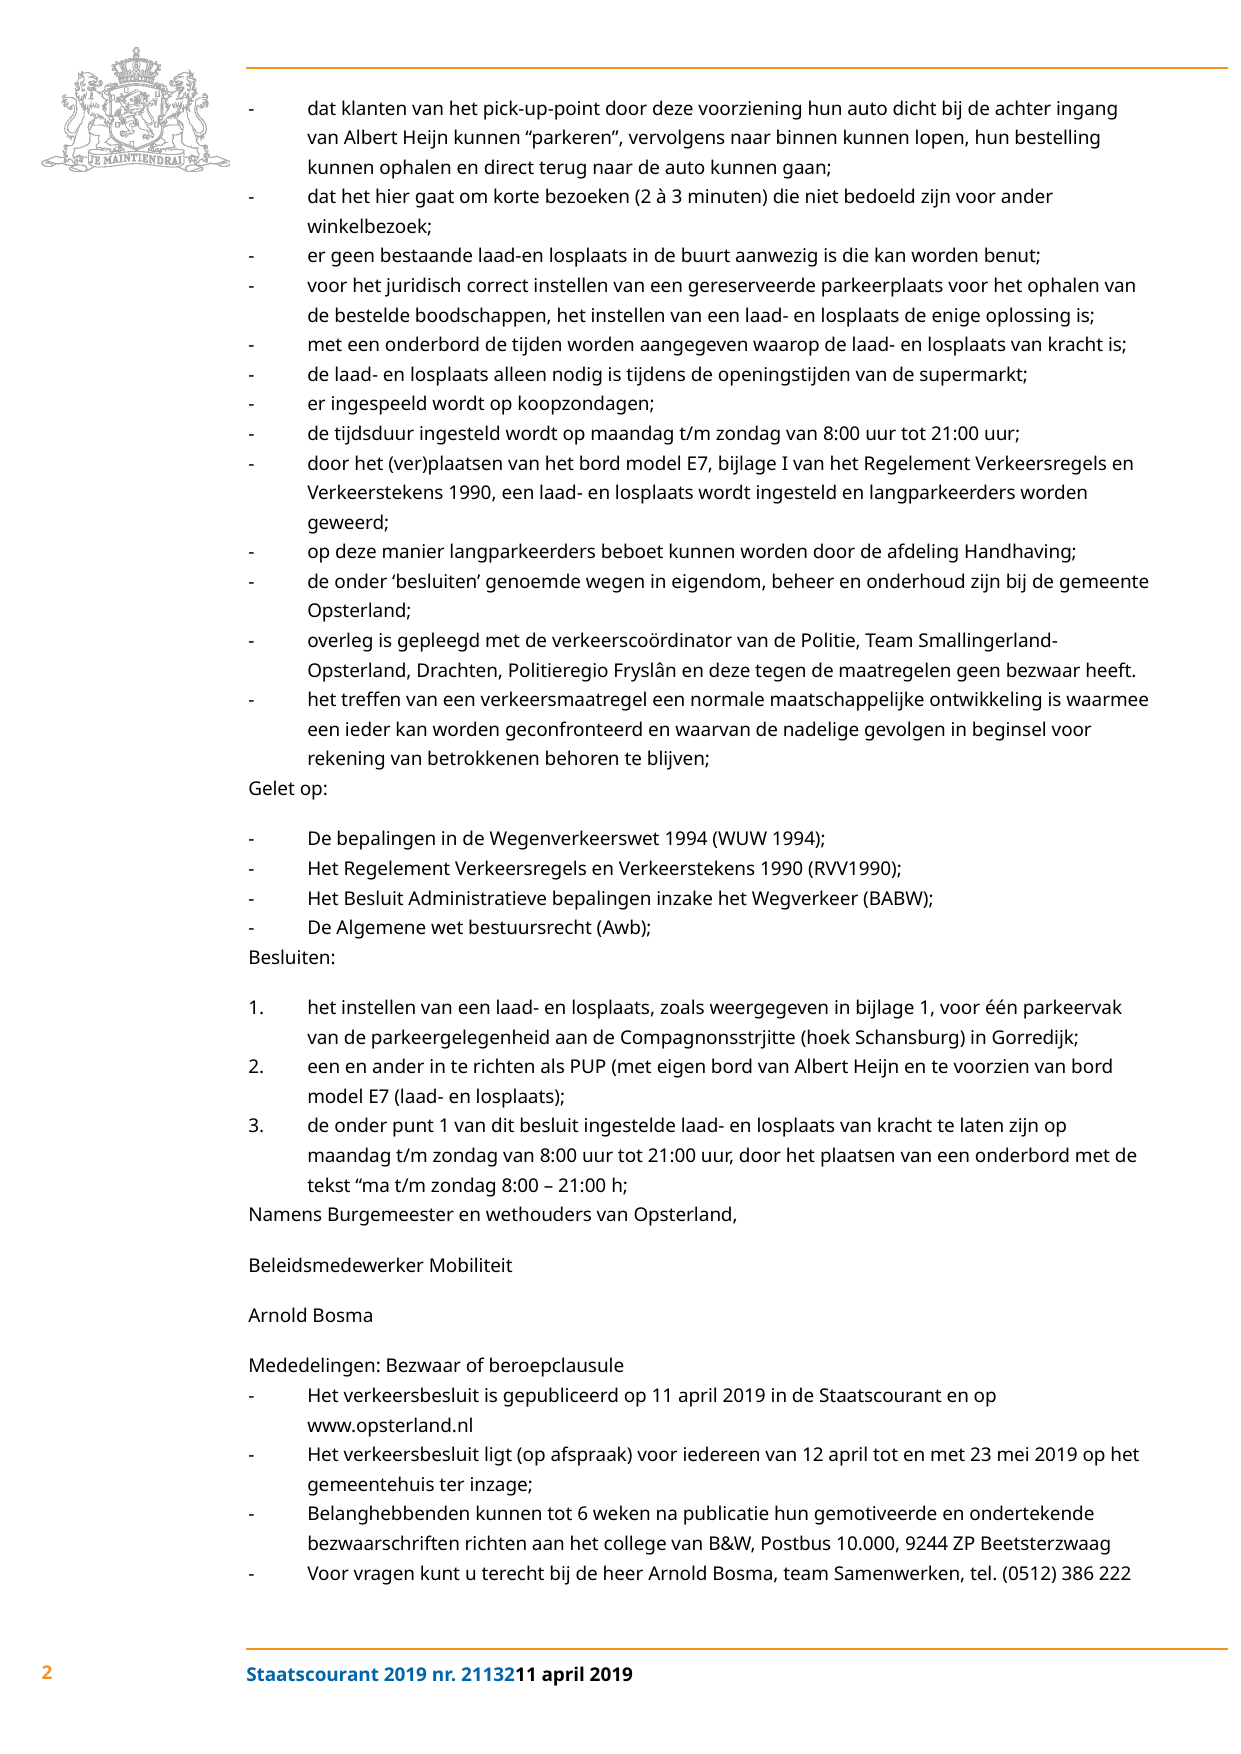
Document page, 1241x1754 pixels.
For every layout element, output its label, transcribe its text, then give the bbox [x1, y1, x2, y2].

list de tijdsduur ingesteld wordt op maandag t/m zondag van 8:00 uur tot 21:00 uur; [248, 420, 1152, 446]
list de laad- en losplaats alleen nodig is tijdens de openingstijden van de supermarkt; [248, 361, 1152, 387]
list dat het hier gaat om korte bezoeken (2 à 3 minuten) die niet bedoeld zijn voor ander winkelbezoek; [248, 183, 1152, 239]
list Het Regelement Verkeersregels en Verkeerstekens 1990 (RVV1990); [248, 855, 1152, 881]
list De Algemene wet bestuursrecht (Awb); [248, 914, 1152, 940]
list Het verkeersbesluit is gepubliceerd op 11 april 2019 in de Staatscourant en op www.opsterland.nl [248, 1382, 1152, 1438]
text Arnold Bosma [248, 1302, 1152, 1328]
list door het (ver)plaatsen van het bord model E7, bijlage I van het Regelement Verkeersregels en Verkeerstekens 1990, een laad- en losplaats wordt ingesteld en langparkeerders worden geweerd; [248, 450, 1152, 535]
list overleg is gepleegd met de verkeerscoördinator van de Politie, Team Smallingerland- Opsterland, Drachten, Politieregio Fryslân en deze tegen de maatregelen geen bezwaar heeft. [248, 627, 1152, 683]
list Belanghebbenden kunnen tot 6 weken na publicatie hun gemotiveerde en ondertekende bezwaarschriften richten aan het college van B&W, Postbus 10.000, 9244 ZP Beetsterzwaag [248, 1501, 1152, 1556]
list er geen bestaande laad-en losplaats in de buurt aanwezig is die kan worden benut; [248, 243, 1152, 268]
text Beleidsmedewerker Mobiliteit [248, 1252, 1152, 1278]
list Voor vragen kunt u terecht bij de heer Arnold Bosma, team Samenwerken, tel. (0512) 386 222 [248, 1560, 1152, 1586]
list de onder punt 1 van dit besluit ingestelde laad- en losplaats van kracht te laten zijn op maandag t/m zondag van 8:00 uur tot 21:00 uur, door het plaatsen van een onderbord met de tekst “ma t/m zondag 8:00 – 21:00 h; [248, 1113, 1152, 1198]
text Besluiten: [248, 944, 1152, 970]
text Mededelingen: Bezwaar of beroepclausule [248, 1353, 1152, 1378]
list het instellen van een laad- en losplaats, zoals weergegeven in bijlage 1, voor één parkeervak van de parkeergelegenheid aan de Compagnonsstrjitte (hoek Schansburg) in Gorredijk; [248, 994, 1152, 1050]
list de onder ‘besluiten’ genoemde wegen in eigendom, beheer en onderhoud zijn bij de gemeente Opsterland; [248, 568, 1152, 623]
list Het verkeersbesluit ligt (op afspraak) voor iedereen van 12 april tot en met 23 mei 2019 op het gemeentehuis ter inzage; [248, 1441, 1152, 1497]
text Gelet op: [248, 775, 1152, 801]
list dat klanten van het pick-up-point door deze voorziening hun auto dicht bij de achter ingang van Albert Heijn kunnen “parkeren”, vervolgens naar binnen kunnen lopen, hun bestelling kunnen ophalen en direct terug naar de auto kunnen gaan; [248, 95, 1152, 180]
list het treffen van een verkeersmaatregel een normale maatschappelijke ontwikkeling is waarmee een ieder kan worden geconfronteerd en waarvan de nadelige gevolgen in beginsel voor rekening van betrokkenen behoren te blijven; [248, 686, 1152, 771]
list er ingespeeld wordt op koopzondagen; [248, 391, 1152, 416]
text Namens Burgemeester en wethouders van Opsterland, [248, 1201, 1152, 1227]
list Het Besluit Administratieve bepalingen inzake het Wegverkeer (BABW); [248, 885, 1152, 911]
list voor het juridisch correct instellen van een gereserveerde parkeerplaats voor het ophalen van de bestelde boodschappen, het instellen van een laad- en losplaats de enige oplossing is; [248, 272, 1152, 328]
list op deze manier langparkeerders beboet kunnen worden door de afdeling Handhaving; [248, 538, 1152, 564]
picture [41, 47, 231, 172]
list met een onderbord de tijden worden aangegeven waarop de laad- en losplaats van kracht is; [248, 331, 1152, 357]
list De bepalingen in de Wegenverkeerswet 1994 (WUW 1994); [248, 826, 1152, 851]
list een en ander in te richten als PUP (met eigen bord van Albert Heijn en te voorzien van bord model E7 (laad- en losplaats); [248, 1053, 1152, 1109]
